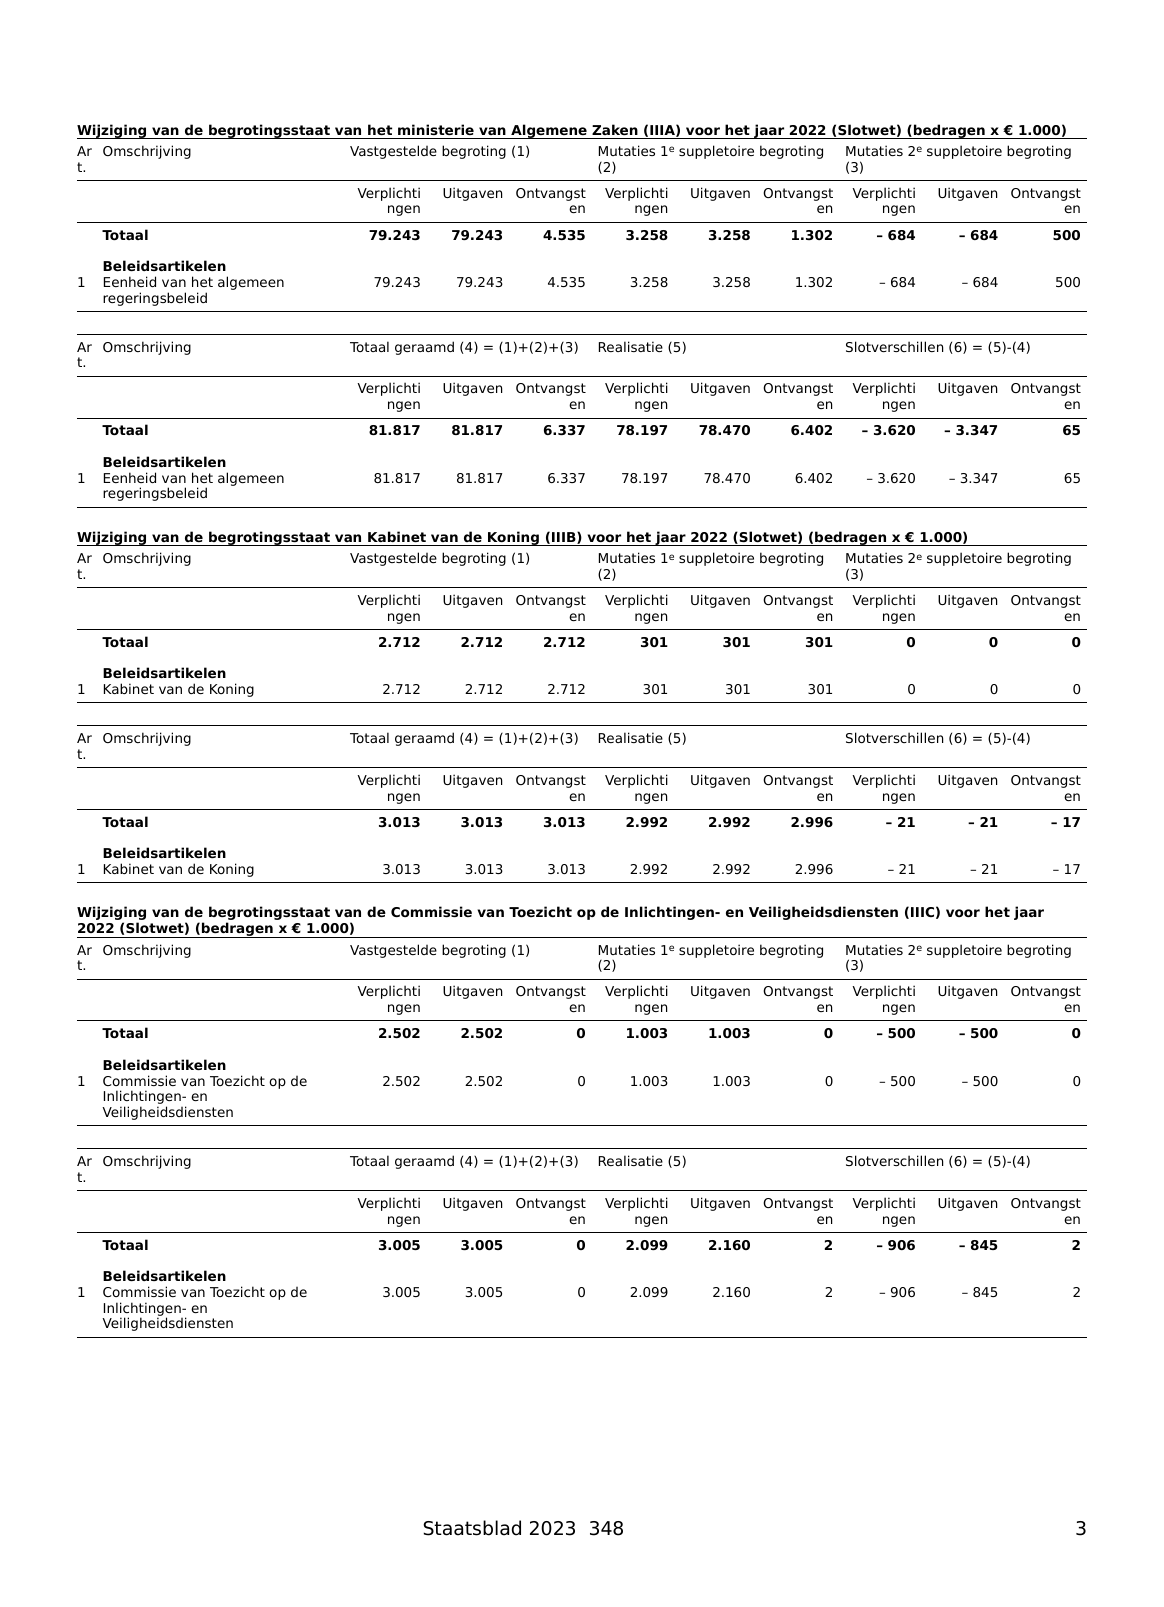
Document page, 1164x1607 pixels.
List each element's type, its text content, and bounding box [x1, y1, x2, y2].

table_header Realisatie (5) [592, 335, 839, 376]
table_cell 0 [1004, 1021, 1087, 1042]
table_cell [97, 1042, 344, 1058]
table_cell [509, 455, 592, 470]
table_cell [592, 846, 674, 862]
table_cell [427, 1042, 509, 1058]
table_cell [674, 455, 757, 470]
table_cell [757, 243, 839, 259]
table_cell 81.817 [344, 470, 427, 507]
table_cell [77, 846, 97, 862]
table_cell 301 [674, 630, 757, 650]
table_cell Ontvangsten [509, 1191, 592, 1232]
table_cell 81.817 [427, 419, 509, 439]
table_cell Ontvangsten [509, 181, 592, 222]
table_cell 65 [1004, 419, 1087, 439]
table_cell [509, 830, 592, 846]
table_cell [1004, 1042, 1087, 1058]
table_cell [592, 243, 674, 259]
table_cell 0 [509, 1073, 592, 1125]
table_cell Verplichtingen [839, 181, 922, 222]
table_cell 3.258 [674, 275, 757, 311]
table_cell Uitgaven [674, 980, 757, 1020]
table_cell – 500 [839, 1073, 922, 1125]
table_cell Verplichtingen [592, 980, 674, 1020]
table_cell Ontvangsten [757, 1191, 839, 1232]
table_cell [674, 846, 757, 862]
table_cell [839, 830, 922, 846]
table_cell [427, 455, 509, 470]
table_cell 78.470 [674, 419, 757, 439]
table_cell [674, 1269, 757, 1285]
table_cell [427, 830, 509, 846]
table_cell [922, 846, 1004, 862]
table_cell – 906 [839, 1285, 922, 1337]
table_cell Verplichtingen [592, 181, 674, 222]
table_cell Verplichtingen [592, 768, 674, 809]
table_cell Beleidsartikelen [97, 1269, 344, 1285]
table_cell [592, 1042, 674, 1058]
table_cell 0 [922, 630, 1004, 650]
table_cell Kabinet van de Koning [97, 682, 344, 702]
table_cell [97, 830, 344, 846]
table_cell Beleidsartikelen [97, 259, 344, 275]
table_cell Omschrijving [97, 139, 344, 180]
table_cell [427, 846, 509, 862]
table_cell Verplichtingen [344, 181, 427, 222]
table_cell – 684 [922, 223, 1004, 243]
table_cell – 684 [839, 223, 922, 243]
table_cell Verplichtingen [344, 1191, 427, 1232]
table_cell 81.817 [344, 419, 427, 439]
table_cell [1004, 1253, 1087, 1269]
table_cell 3.005 [427, 1285, 509, 1337]
table_cell [427, 1269, 509, 1285]
table_cell Kabinet van de Koning [97, 862, 344, 882]
table_cell Ontvangsten [757, 181, 839, 222]
table_cell [1004, 666, 1087, 682]
table_cell [922, 650, 1004, 666]
table_cell [77, 630, 97, 650]
table_cell 2.502 [427, 1073, 509, 1125]
table_cell [427, 259, 509, 275]
table_cell [97, 1253, 344, 1269]
table_cell Art. [77, 139, 97, 180]
table_cell [77, 419, 97, 439]
table_cell [839, 1058, 922, 1073]
table_cell [757, 830, 839, 846]
table_cell [757, 439, 839, 455]
table_cell 3.013 [344, 810, 427, 830]
table_cell 4.535 [509, 223, 592, 243]
table_cell [757, 1269, 839, 1285]
table_cell [1004, 830, 1087, 846]
table_cell – 500 [922, 1073, 1004, 1125]
table_cell – 3.347 [922, 419, 1004, 439]
table_cell [77, 768, 97, 809]
table_cell 6.337 [509, 470, 592, 507]
table_cell – 845 [922, 1233, 1004, 1253]
table_header Totaal geraamd (4) = (1)+(2)+(3) [344, 726, 592, 767]
table_cell Ontvangsten [757, 768, 839, 809]
table_cell [77, 1058, 97, 1073]
table_cell [97, 768, 344, 809]
table_cell [757, 259, 839, 275]
table_cell [509, 650, 592, 666]
table_cell [1004, 650, 1087, 666]
table_cell [592, 1253, 674, 1269]
table_cell [674, 439, 757, 455]
table_cell Uitgaven [427, 588, 509, 629]
table_cell [839, 439, 922, 455]
table_cell [77, 588, 97, 629]
table_cell Uitgaven [922, 980, 1004, 1020]
table_cell [839, 666, 922, 682]
table_cell Ontvangsten [1004, 980, 1087, 1020]
table_header Art. [77, 726, 97, 767]
table_cell 1.003 [674, 1021, 757, 1042]
table_cell – 21 [922, 810, 1004, 830]
table_cell 3.013 [427, 810, 509, 830]
table_cell 2.996 [757, 862, 839, 882]
table_cell Ontvangsten [757, 377, 839, 417]
table_cell Uitgaven [922, 588, 1004, 629]
table_cell 0 [839, 682, 922, 702]
table_cell 2 [1004, 1233, 1087, 1253]
table_cell [922, 1253, 1004, 1269]
table_cell [757, 666, 839, 682]
table_cell [77, 377, 97, 417]
table_cell [757, 650, 839, 666]
table_cell Verplichtingen [344, 980, 427, 1020]
table_cell 2.992 [592, 810, 674, 830]
table_cell Eenheid van het algemeen regeringsbeleid [97, 275, 344, 311]
table_cell 301 [592, 630, 674, 650]
table_cell [97, 650, 344, 666]
table_cell [922, 439, 1004, 455]
table_cell Uitgaven [674, 768, 757, 809]
table_cell [509, 439, 592, 455]
table_cell Art. [77, 938, 97, 978]
table_cell [77, 1021, 97, 1042]
table_cell [757, 846, 839, 862]
table_cell 3.258 [592, 275, 674, 311]
table_cell 2.502 [344, 1021, 427, 1042]
table_cell Mutaties 1e suppletoire begroting (2) [592, 139, 839, 180]
table_cell Uitgaven [922, 768, 1004, 809]
table_cell [77, 455, 97, 470]
table_cell [77, 223, 97, 243]
table_cell – 3.620 [839, 419, 922, 439]
table_cell [839, 846, 922, 862]
table_cell [839, 1253, 922, 1269]
table_cell 2.160 [674, 1233, 757, 1253]
table_cell Totaal [97, 1021, 344, 1042]
table_cell Ontvangsten [1004, 768, 1087, 809]
table_cell [922, 259, 1004, 275]
table_cell 1 [77, 682, 97, 702]
table_cell Uitgaven [922, 377, 1004, 417]
table_cell 2.502 [344, 1073, 427, 1125]
table_cell Verplichtingen [839, 980, 922, 1020]
table_cell – 684 [839, 275, 922, 311]
table_cell – 21 [922, 862, 1004, 882]
table_header Slotverschillen (6) = (5)-(4) [839, 335, 1087, 376]
table_cell 2.996 [757, 810, 839, 830]
table_cell [757, 1042, 839, 1058]
table_cell – 21 [839, 862, 922, 882]
table_cell [509, 846, 592, 862]
table_cell [757, 1058, 839, 1073]
table_cell 3.013 [509, 810, 592, 830]
table_cell [1004, 1269, 1087, 1285]
table_cell Verplichtingen [344, 377, 427, 417]
table_cell Beleidsartikelen [97, 846, 344, 862]
table_cell Ontvangsten [509, 980, 592, 1020]
table_cell [839, 243, 922, 259]
table_cell 81.817 [427, 470, 509, 507]
table_cell Eenheid van het algemeen regeringsbeleid [97, 470, 344, 507]
table_cell [77, 1233, 97, 1253]
table_cell Commissie van Toezicht op de Inlichtingen- en Veiligheidsdiensten [97, 1073, 344, 1125]
table_cell Ontvangsten [509, 377, 592, 417]
table_header Wijziging van de begrotingsstaat van de Commissie van Toezicht op de Inlichtingen- en Veiligheidsdiensten (IIIC) voor het jaar 2022 (Slotwet) (bedragen x € 1.000) [77, 905, 1087, 937]
table_cell 0 [922, 682, 1004, 702]
table_cell [77, 650, 97, 666]
table_cell 65 [1004, 470, 1087, 507]
table_cell 2.712 [427, 682, 509, 702]
table_cell Ontvangsten [509, 588, 592, 629]
table_cell [592, 1269, 674, 1285]
table_cell [77, 666, 97, 682]
table_cell Verplichtingen [839, 377, 922, 417]
table_cell 6.402 [757, 419, 839, 439]
table_cell [344, 666, 427, 682]
table_cell 1.003 [592, 1073, 674, 1125]
table_cell [839, 1269, 922, 1285]
table_cell [1004, 243, 1087, 259]
table_cell Omschrijving [97, 938, 344, 978]
table_cell 3.013 [344, 862, 427, 882]
table_cell Uitgaven [674, 377, 757, 417]
table_cell [427, 243, 509, 259]
table_cell [922, 1058, 1004, 1073]
table_cell [1004, 1058, 1087, 1073]
table_cell [97, 243, 344, 259]
table_cell Beleidsartikelen [97, 455, 344, 470]
table_cell 2.712 [509, 682, 592, 702]
table_cell 78.470 [674, 470, 757, 507]
table_cell [344, 650, 427, 666]
table_cell 1.003 [592, 1021, 674, 1042]
table_cell Totaal [97, 419, 344, 439]
table_cell 3.258 [592, 223, 674, 243]
table_cell [77, 980, 97, 1020]
table_cell [1004, 259, 1087, 275]
table_header Realisatie (5) [592, 726, 839, 767]
table_header Omschrijving [97, 1149, 344, 1190]
table_cell 2.160 [674, 1285, 757, 1337]
table_cell Uitgaven [427, 768, 509, 809]
table_cell [922, 830, 1004, 846]
table_cell 3.013 [509, 862, 592, 882]
table_cell [77, 810, 97, 830]
table_cell – 21 [839, 810, 922, 830]
table_header Omschrijving [97, 335, 344, 376]
table_cell Uitgaven [427, 181, 509, 222]
table_cell Beleidsartikelen [97, 1058, 344, 1073]
table_cell 79.243 [427, 223, 509, 243]
table_cell 301 [674, 682, 757, 702]
table_cell [344, 259, 427, 275]
table_cell Ontvangsten [1004, 588, 1087, 629]
table_cell 0 [839, 630, 922, 650]
table_cell [674, 1042, 757, 1058]
table_cell [509, 259, 592, 275]
table_cell [922, 1269, 1004, 1285]
table_cell 2.712 [344, 630, 427, 650]
table_cell [1004, 455, 1087, 470]
table_cell 79.243 [344, 275, 427, 311]
table_cell Ontvangsten [1004, 377, 1087, 417]
table_header Totaal geraamd (4) = (1)+(2)+(3) [344, 335, 592, 376]
table_cell Mutaties 2e suppletoire begroting (3) [839, 938, 1087, 978]
table_header Wijziging van de begrotingsstaat van Kabinet van de Koning (IIIB) voor het jaar 2022 (Slotwet) (bedragen x € 1.000) [77, 530, 1087, 545]
table_cell 0 [509, 1021, 592, 1042]
table_cell Verplichtingen [344, 768, 427, 809]
table_cell – 3.347 [922, 470, 1004, 507]
table_cell Ontvangsten [509, 768, 592, 809]
table_cell – 17 [1004, 810, 1087, 830]
table_cell – 3.620 [839, 470, 922, 507]
table_cell 2 [1004, 1285, 1087, 1337]
table_cell [97, 980, 344, 1020]
table_cell Verplichtingen [839, 1191, 922, 1232]
table_cell [1004, 846, 1087, 862]
table_cell Ontvangsten [1004, 181, 1087, 222]
table_cell Uitgaven [427, 980, 509, 1020]
table_cell 301 [757, 682, 839, 702]
table_cell [97, 439, 344, 455]
table_cell [674, 243, 757, 259]
table_cell [674, 650, 757, 666]
table_cell [922, 666, 1004, 682]
table_cell Totaal [97, 1233, 344, 1253]
table_cell Uitgaven [674, 588, 757, 629]
table_cell [592, 650, 674, 666]
table_cell [674, 259, 757, 275]
table_cell Commissie van Toezicht op de Inlichtingen- en Veiligheidsdiensten [97, 1285, 344, 1337]
table_cell 3.013 [427, 862, 509, 882]
table_cell 2 [757, 1285, 839, 1337]
table_header Art. [77, 1149, 97, 1190]
table_cell 2.099 [592, 1285, 674, 1337]
table_cell 301 [757, 630, 839, 650]
table_cell [344, 1253, 427, 1269]
table_cell [509, 1253, 592, 1269]
table_cell 3.005 [344, 1233, 427, 1253]
table_header Slotverschillen (6) = (5)-(4) [839, 1149, 1087, 1190]
table_cell [344, 1058, 427, 1073]
table_cell – 684 [922, 275, 1004, 311]
table_cell [592, 455, 674, 470]
table_cell [592, 439, 674, 455]
table_cell 79.243 [427, 275, 509, 311]
table_cell 1.302 [757, 223, 839, 243]
table_cell 0 [1004, 630, 1087, 650]
table_cell [77, 439, 97, 455]
table_cell [77, 1042, 97, 1058]
table_cell [1004, 439, 1087, 455]
table_cell 1 [77, 275, 97, 311]
table_cell Ontvangsten [1004, 1191, 1087, 1232]
table_cell 2.502 [427, 1021, 509, 1042]
table_cell 2.992 [674, 810, 757, 830]
table_cell [77, 1253, 97, 1269]
table_header Omschrijving [97, 726, 344, 767]
table_cell 4.535 [509, 275, 592, 311]
table_cell [97, 1191, 344, 1232]
table_cell 1 [77, 1073, 97, 1125]
table_cell [592, 666, 674, 682]
table_cell Vastgestelde begroting (1) [344, 546, 592, 587]
table_cell 2.712 [427, 630, 509, 650]
table_header Slotverschillen (6) = (5)-(4) [839, 726, 1087, 767]
table_cell Uitgaven [427, 1191, 509, 1232]
table_cell 2.712 [509, 630, 592, 650]
table_cell [839, 650, 922, 666]
table_cell [344, 455, 427, 470]
table_cell [77, 830, 97, 846]
table_cell 3.005 [344, 1285, 427, 1337]
table_cell [77, 259, 97, 275]
table_cell [77, 1269, 97, 1285]
table_header Wijziging van de begrotingsstaat van het ministerie van Algemene Zaken (IIIA) voor het jaar 2022 (Slotwet) (bedragen x € 1.000) [77, 122, 1087, 138]
table_cell Mutaties 1e suppletoire begroting (2) [592, 546, 839, 587]
table_cell Art. [77, 546, 97, 587]
table_cell 500 [1004, 275, 1087, 311]
table_header Realisatie (5) [592, 1149, 839, 1190]
table_cell – 17 [1004, 862, 1087, 882]
table_cell Mutaties 1e suppletoire begroting (2) [592, 938, 839, 978]
table_cell [344, 846, 427, 862]
table_cell 3.005 [427, 1233, 509, 1253]
table_cell 0 [1004, 682, 1087, 702]
table_cell 0 [757, 1021, 839, 1042]
table_cell [922, 243, 1004, 259]
table_cell Vastgestelde begroting (1) [344, 938, 592, 978]
table_cell 6.337 [509, 419, 592, 439]
table_cell [427, 666, 509, 682]
table_cell 3.258 [674, 223, 757, 243]
table_cell [427, 650, 509, 666]
table_cell Totaal [97, 630, 344, 650]
table_cell [509, 666, 592, 682]
table_cell 1.302 [757, 275, 839, 311]
table_cell [674, 1253, 757, 1269]
table_cell [592, 1058, 674, 1073]
table_cell Totaal [97, 810, 344, 830]
table_cell [509, 1269, 592, 1285]
table_cell Ontvangsten [757, 980, 839, 1020]
table_cell Verplichtingen [592, 1191, 674, 1232]
table_cell Uitgaven [427, 377, 509, 417]
table_cell 1 [77, 1285, 97, 1337]
table_cell [674, 666, 757, 682]
table_cell Mutaties 2e suppletoire begroting (3) [839, 546, 1087, 587]
table_cell [839, 455, 922, 470]
table_cell Uitgaven [922, 181, 1004, 222]
table_cell [922, 455, 1004, 470]
table_cell [344, 1269, 427, 1285]
table_cell [77, 243, 97, 259]
table_cell 0 [509, 1285, 592, 1337]
table_cell [757, 1253, 839, 1269]
table_cell – 906 [839, 1233, 922, 1253]
table_cell 1 [77, 862, 97, 882]
table_cell [509, 243, 592, 259]
table_cell 500 [1004, 223, 1087, 243]
table_cell [97, 377, 344, 417]
table_cell – 845 [922, 1285, 1004, 1337]
table_cell 0 [757, 1073, 839, 1125]
table_cell Uitgaven [922, 1191, 1004, 1232]
table_cell Beleidsartikelen [97, 666, 344, 682]
table_cell Totaal [97, 223, 344, 243]
table_cell [839, 1042, 922, 1058]
table_cell 2.099 [592, 1233, 674, 1253]
table_cell Uitgaven [674, 181, 757, 222]
table_cell [922, 1042, 1004, 1058]
table_cell [427, 1253, 509, 1269]
table_cell Uitgaven [674, 1191, 757, 1232]
table_cell 2.992 [674, 862, 757, 882]
table_cell [592, 830, 674, 846]
table_cell [77, 181, 97, 222]
table_cell Verplichtingen [592, 377, 674, 417]
table_cell Verplichtingen [839, 768, 922, 809]
table_cell – 500 [839, 1021, 922, 1042]
table_cell 1.003 [674, 1073, 757, 1125]
table_cell [97, 181, 344, 222]
table_cell 78.197 [592, 470, 674, 507]
table_cell Mutaties 2e suppletoire begroting (3) [839, 139, 1087, 180]
table_cell 1 [77, 470, 97, 507]
table_cell [592, 259, 674, 275]
table_cell [674, 830, 757, 846]
table_cell Verplichtingen [592, 588, 674, 629]
table_cell Verplichtingen [839, 588, 922, 629]
table_cell 2.712 [344, 682, 427, 702]
table_cell [344, 1042, 427, 1058]
table_cell Omschrijving [97, 546, 344, 587]
table_cell Ontvangsten [757, 588, 839, 629]
table_cell 0 [509, 1233, 592, 1253]
table_cell 78.197 [592, 419, 674, 439]
table_cell [674, 1058, 757, 1073]
table_cell – 500 [922, 1021, 1004, 1042]
table_cell 301 [592, 682, 674, 702]
table_header Art. [77, 335, 97, 376]
table_cell Verplichtingen [344, 588, 427, 629]
table_cell 79.243 [344, 223, 427, 243]
table_cell [97, 588, 344, 629]
table_cell 2.992 [592, 862, 674, 882]
table_cell [77, 1191, 97, 1232]
table_cell 6.402 [757, 470, 839, 507]
table_cell [839, 259, 922, 275]
table_cell [757, 455, 839, 470]
table_cell [427, 1058, 509, 1073]
table_cell 0 [1004, 1073, 1087, 1125]
table_cell 2 [757, 1233, 839, 1253]
table_header Totaal geraamd (4) = (1)+(2)+(3) [344, 1149, 592, 1190]
table_cell [344, 243, 427, 259]
table_cell [509, 1042, 592, 1058]
table_cell Vastgestelde begroting (1) [344, 139, 592, 180]
table_cell [509, 1058, 592, 1073]
table_cell [427, 439, 509, 455]
table_cell [344, 830, 427, 846]
table_cell [344, 439, 427, 455]
